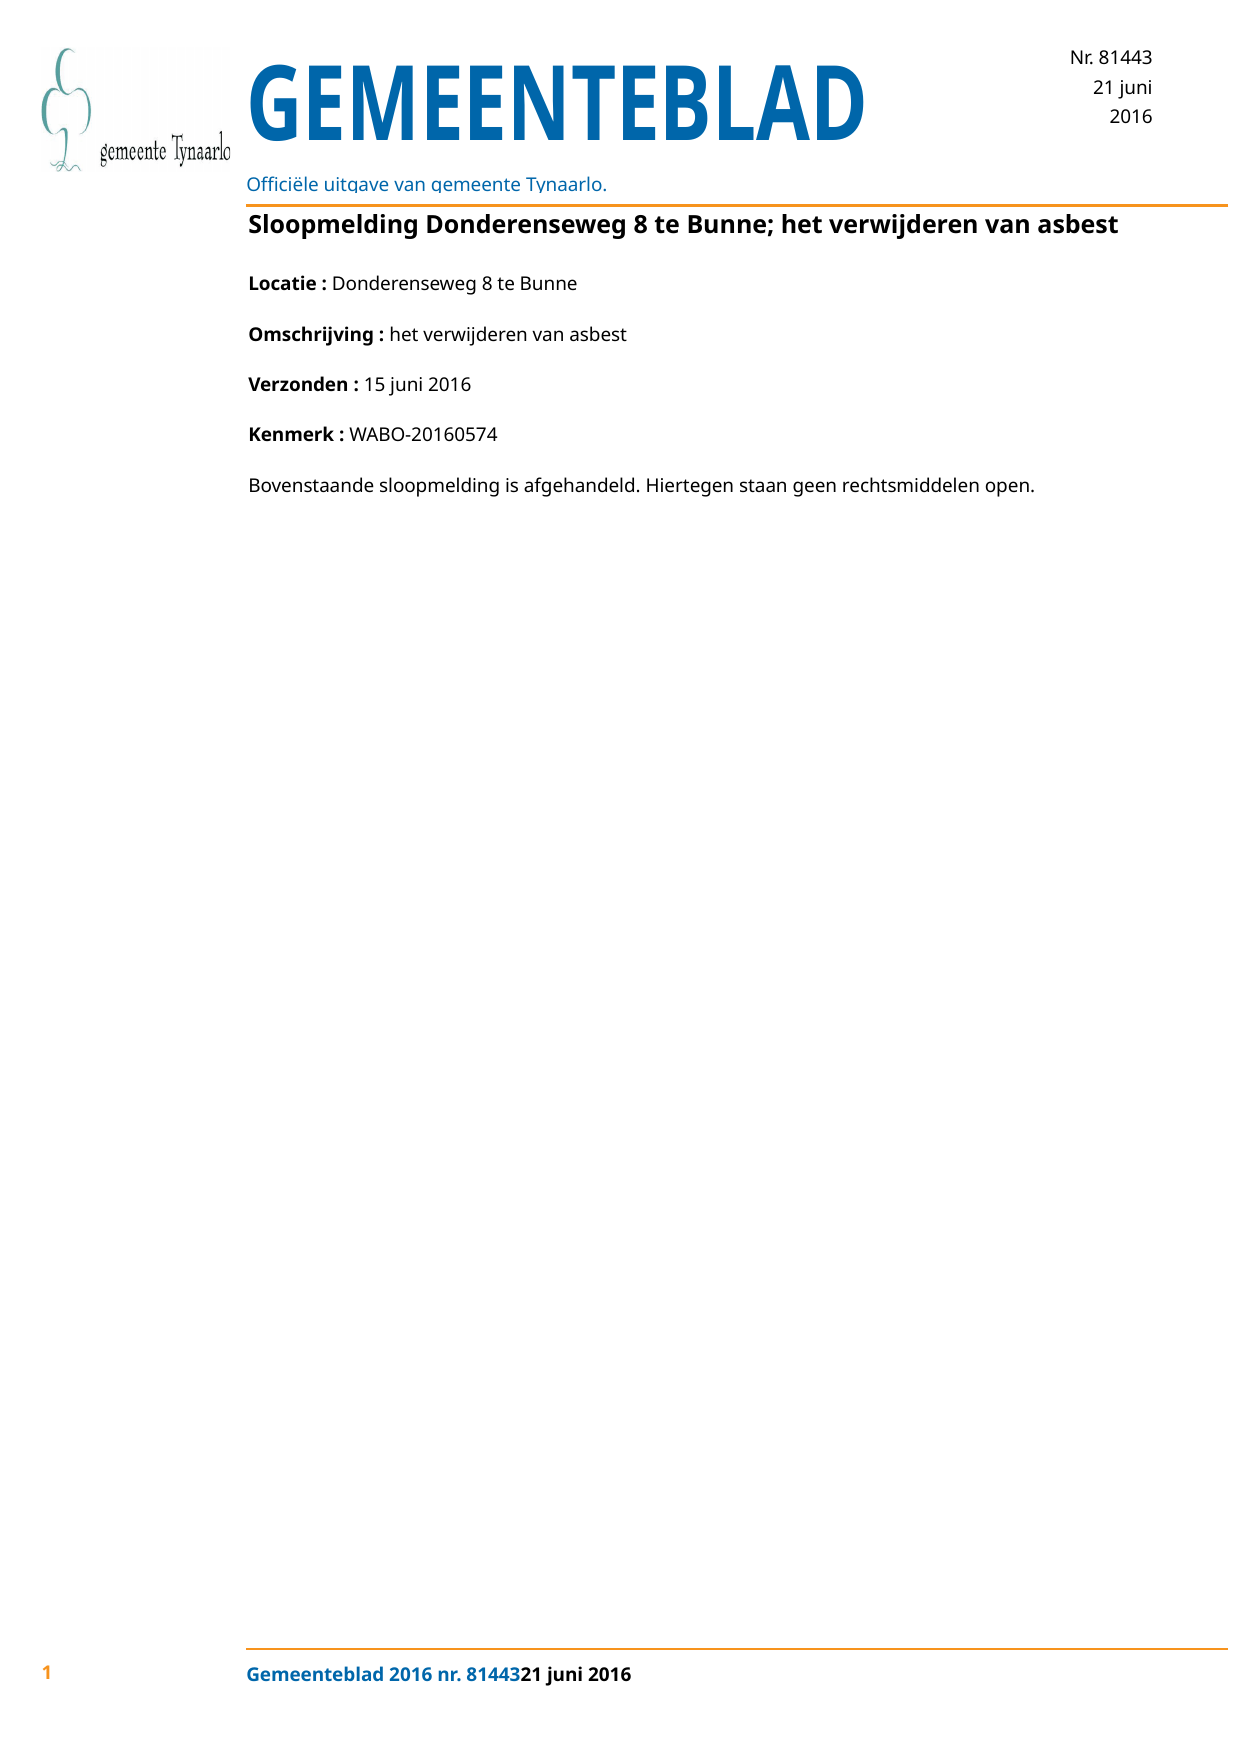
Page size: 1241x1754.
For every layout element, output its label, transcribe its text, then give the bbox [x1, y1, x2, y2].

text Sloopmelding Donderenseweg 8 te Bunne; het verwijderen van asbest [248, 207, 1152, 241]
text Locatie : Donderenseweg 8 te Bunne [248, 270, 1152, 296]
text Verzonden : 15 juni 2016 [248, 371, 1152, 397]
text Kenmerk : WABO-20160574 [248, 422, 1152, 447]
picture [41, 47, 231, 172]
text Bovenstaande sloopmelding is afgehandeld. Hiertegen staan geen rechtsmiddelen open. [248, 472, 1152, 498]
text Omschrijving : het verwijderen van asbest [248, 321, 1152, 346]
